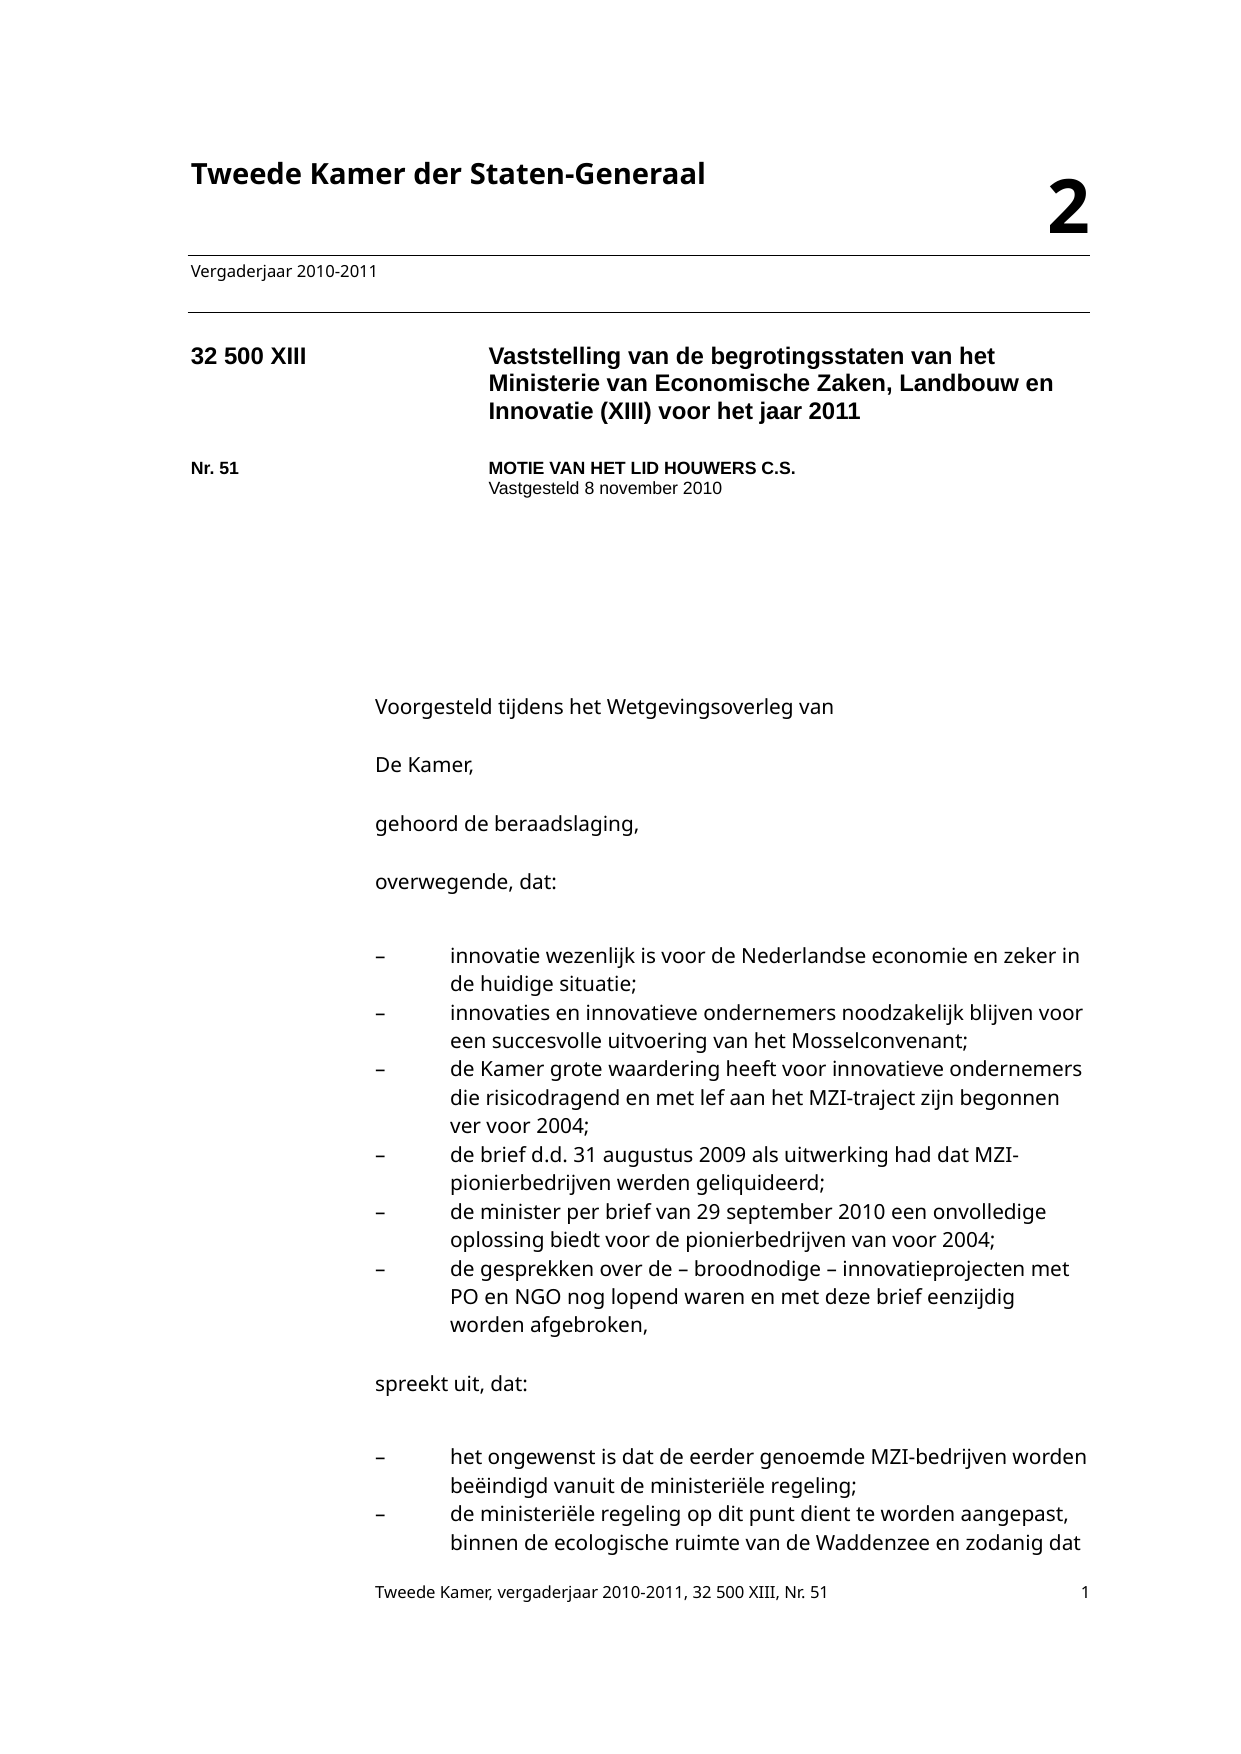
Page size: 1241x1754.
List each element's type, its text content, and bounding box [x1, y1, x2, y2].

table_header Tweede Kamer der Staten-Generaal [188, 150, 909, 255]
list de ministeriële regeling op dit punt dient te worden aangepast, binnen de ecologische ruimte van de Waddenzee en zodanig dat [375, 1499, 1090, 1556]
table_cell Vergaderjaar 2010-2011 [188, 256, 485, 312]
list de minister per brief van 29 september 2010 een onvolledige oplossing biedt voor de pionierbedrijven van voor 2004; [375, 1197, 1090, 1254]
table_cell [485, 256, 1090, 312]
text Voorgesteld tijdens het Wetgevingsoverleg van [375, 692, 1090, 721]
table_cell [485, 313, 1090, 339]
table_header 2 [910, 150, 1090, 255]
table_cell [188, 313, 485, 339]
table_cell MOTIE VAN HET LID HOUWERS C.S. Vastgesteld 8 november 2010 [485, 455, 1090, 573]
list de Kamer grote waardering heeft voor innovatieve ondernemers die risicodragend en met lef aan het MZI-traject zijn begonnen ver voor 2004; [375, 1054, 1090, 1140]
table_cell Vaststelling van de begrotingsstaten van het Ministerie van Economische Zaken, Landbouw en Innovatie (XIII) voor het jaar 2011 [485, 339, 1090, 454]
list de gesprekken over de – broodnodige – innovatieprojecten met PO en NGO nog lopend waren en met deze brief eenzijdig worden afgebroken, [375, 1254, 1090, 1339]
text gehoord de beraadslaging, [375, 809, 1090, 837]
list de brief d.d. 31 augustus 2009 als uitwerking had dat MZI-pionierbedrijven werden geliquideerd; [375, 1140, 1090, 1197]
text De Kamer, [375, 751, 1090, 779]
table_cell 32 500 XIII [188, 339, 485, 454]
table_cell Nr. 51 [188, 455, 485, 573]
list innovaties en innovatieve ondernemers noodzakelijk blijven voor een succesvolle uitvoering van het Mosselconvenant; [375, 998, 1090, 1054]
text spreekt uit, dat: [375, 1369, 1090, 1397]
text overwegende, dat: [375, 867, 1090, 896]
list innovatie wezenlijk is voor de Nederlandse economie en zeker in de huidige situatie; [375, 941, 1090, 998]
list het ongewenst is dat de eerder genoemde MZI-bedrijven worden beëindigd vanuit de ministeriële regeling; [375, 1442, 1090, 1499]
